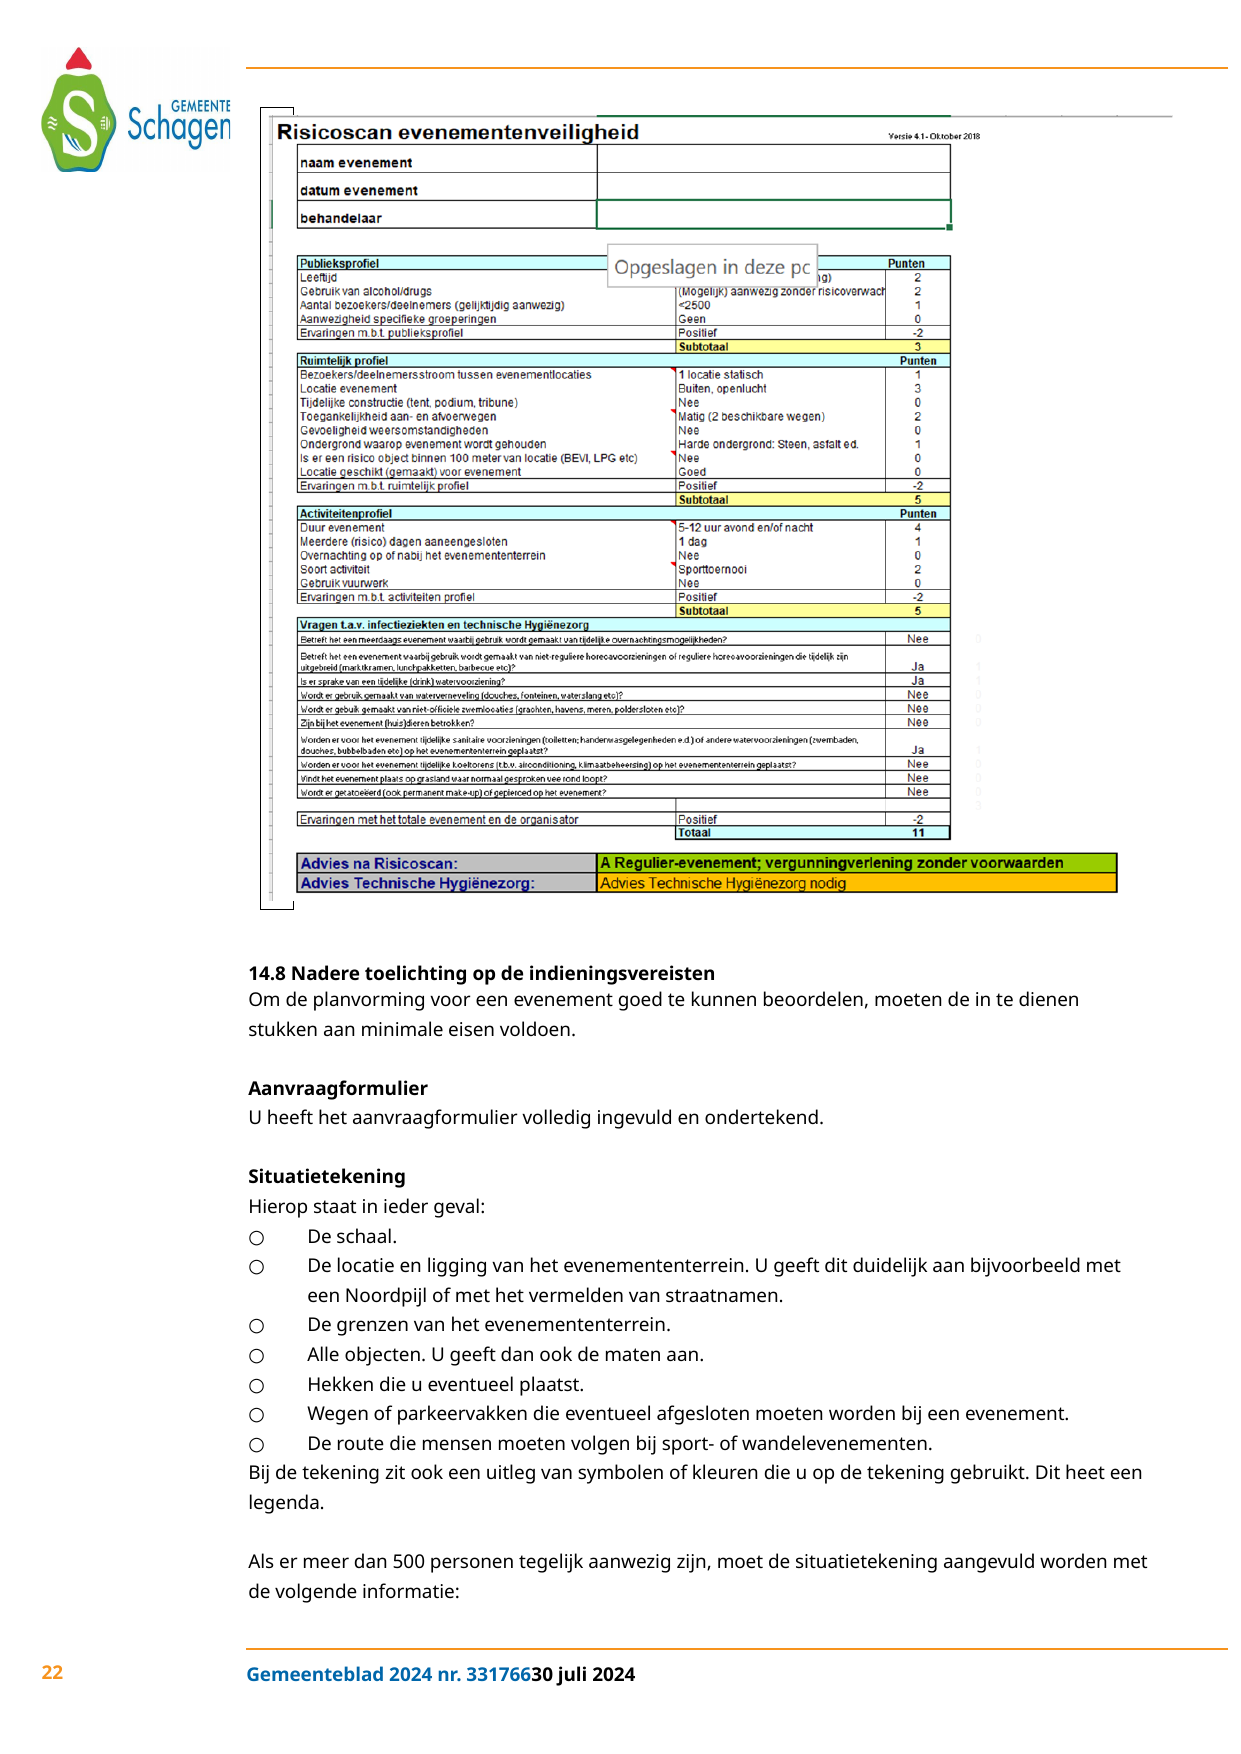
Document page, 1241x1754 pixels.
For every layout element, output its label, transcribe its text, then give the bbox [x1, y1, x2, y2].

picture [268, 115, 1173, 901]
text Hierop staat in ieder geval: [248, 1193, 1152, 1219]
text Bij de tekening zit ook een uitleg van symbolen of kleuren die u op de tekening gebruikt. Dit heet een legenda. [248, 1459, 1152, 1515]
text U heeft het aanvraagformulier volledig ingevuld en ondertekend. [248, 1104, 1152, 1130]
text Om de planvorming voor een evenement goed te kunnen beoordelen, moeten de in te dienen stukken aan minimale eisen voldoen. [248, 986, 1152, 1041]
list Wegen of parkeervakken die eventueel afgesloten moeten worden bij een evenement. [248, 1400, 1152, 1426]
text Situatietekening [248, 1164, 1152, 1189]
list De route die mensen moeten volgen bij sport- of wandelevenementen. [248, 1430, 1152, 1456]
list Hekken die u eventueel plaatst. [248, 1371, 1152, 1396]
picture [41, 47, 231, 172]
list De schaal. [248, 1223, 1152, 1248]
text 14.8 Nadere toelichting op de indieningsvereisten [248, 960, 1152, 986]
text Aanvraagformulier [248, 1075, 1152, 1101]
list Alle objecten. U geeft dan ook de maten aan. [248, 1341, 1152, 1367]
list De grenzen van het evenemententerrein. [248, 1312, 1152, 1337]
list De locatie en ligging van het evenemententerrein. U geeft dit duidelijk aan bijvoorbeeld met een Noordpijl of met het vermelden van straatnamen. [248, 1252, 1152, 1308]
text Als er meer dan 500 personen tegelijk aanwezig zijn, moet de situatietekening aangevuld worden met de volgende informatie: [248, 1548, 1152, 1603]
